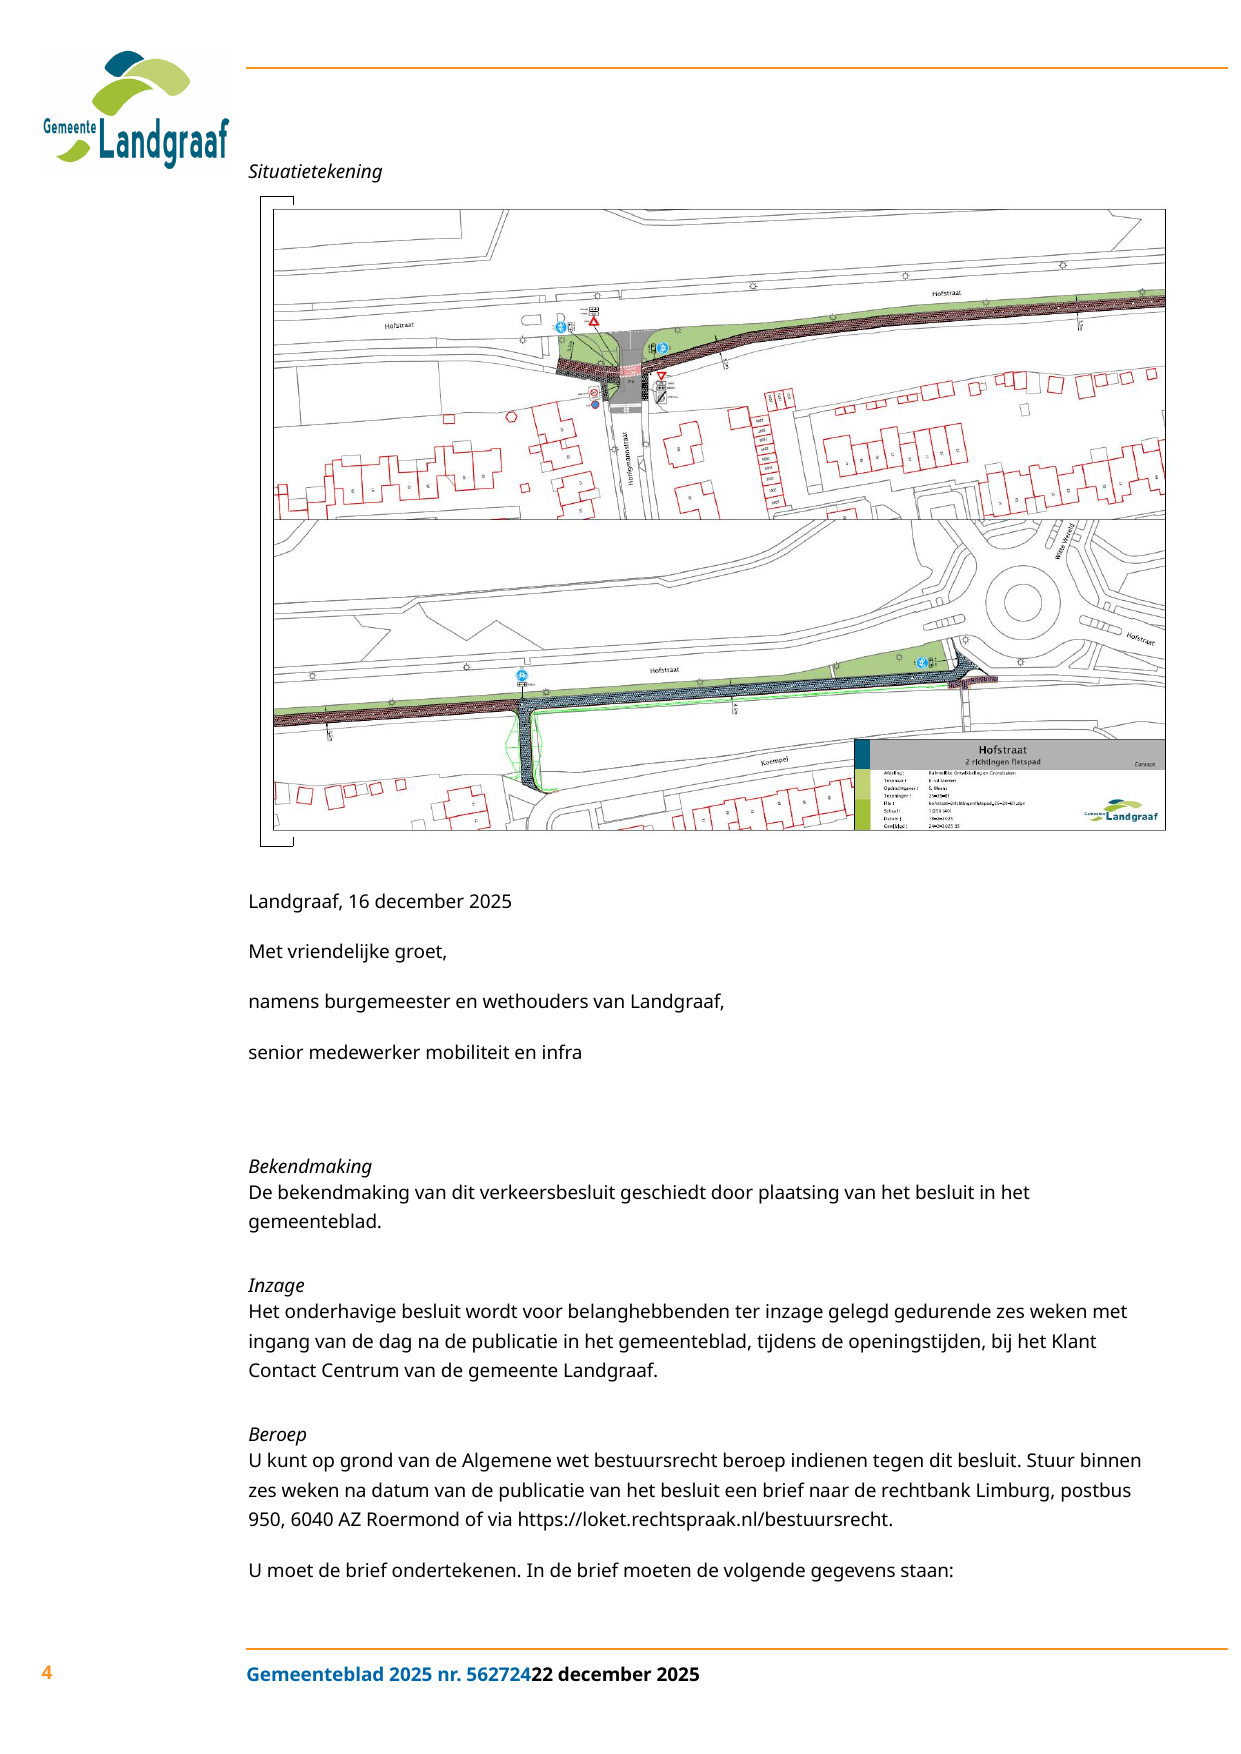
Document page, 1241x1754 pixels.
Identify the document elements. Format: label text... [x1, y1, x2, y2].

text U kunt op grond van de Algemene wet bestuursrecht beroep indienen tegen dit besluit. Stuur binnen zes weken na datum van de publicatie van het besluit een brief naar de rechtbank Limburg, postbus 950, 6040 AZ Roermond of via https://loket.rechtspraak.nl/bestuursrecht. [248, 1447, 1152, 1532]
text Beroep [248, 1422, 1152, 1447]
text namens burgemeester en wethouders van Landgraaf, [248, 989, 1152, 1014]
text De bekendmaking van dit verkeersbesluit geschiedt door plaatsing van het besluit in het gemeenteblad. [248, 1179, 1152, 1234]
picture [268, 205, 1173, 837]
text Met vriendelijke groet, [248, 938, 1152, 964]
text Inzage [248, 1273, 1152, 1298]
picture [41, 47, 231, 172]
text Het onderhavige besluit wordt voor belanghebbenden ter inzage gelegd gedurende zes weken met ingang van de dag na de publicatie in het gemeenteblad, tijdens de openingstijden, bij het Klant Contact Centrum van de gemeente Landgraaf. [248, 1298, 1152, 1383]
text senior medewerker mobiliteit en infra [248, 1039, 1152, 1065]
text Landgraaf, 16 december 2025 [248, 888, 1152, 913]
text Bekendmaking [248, 1153, 1152, 1179]
text U moet de brief ondertekenen. In de brief moeten de volgende gegevens staan: [248, 1557, 1152, 1583]
text Situatietekening [248, 159, 1152, 184]
